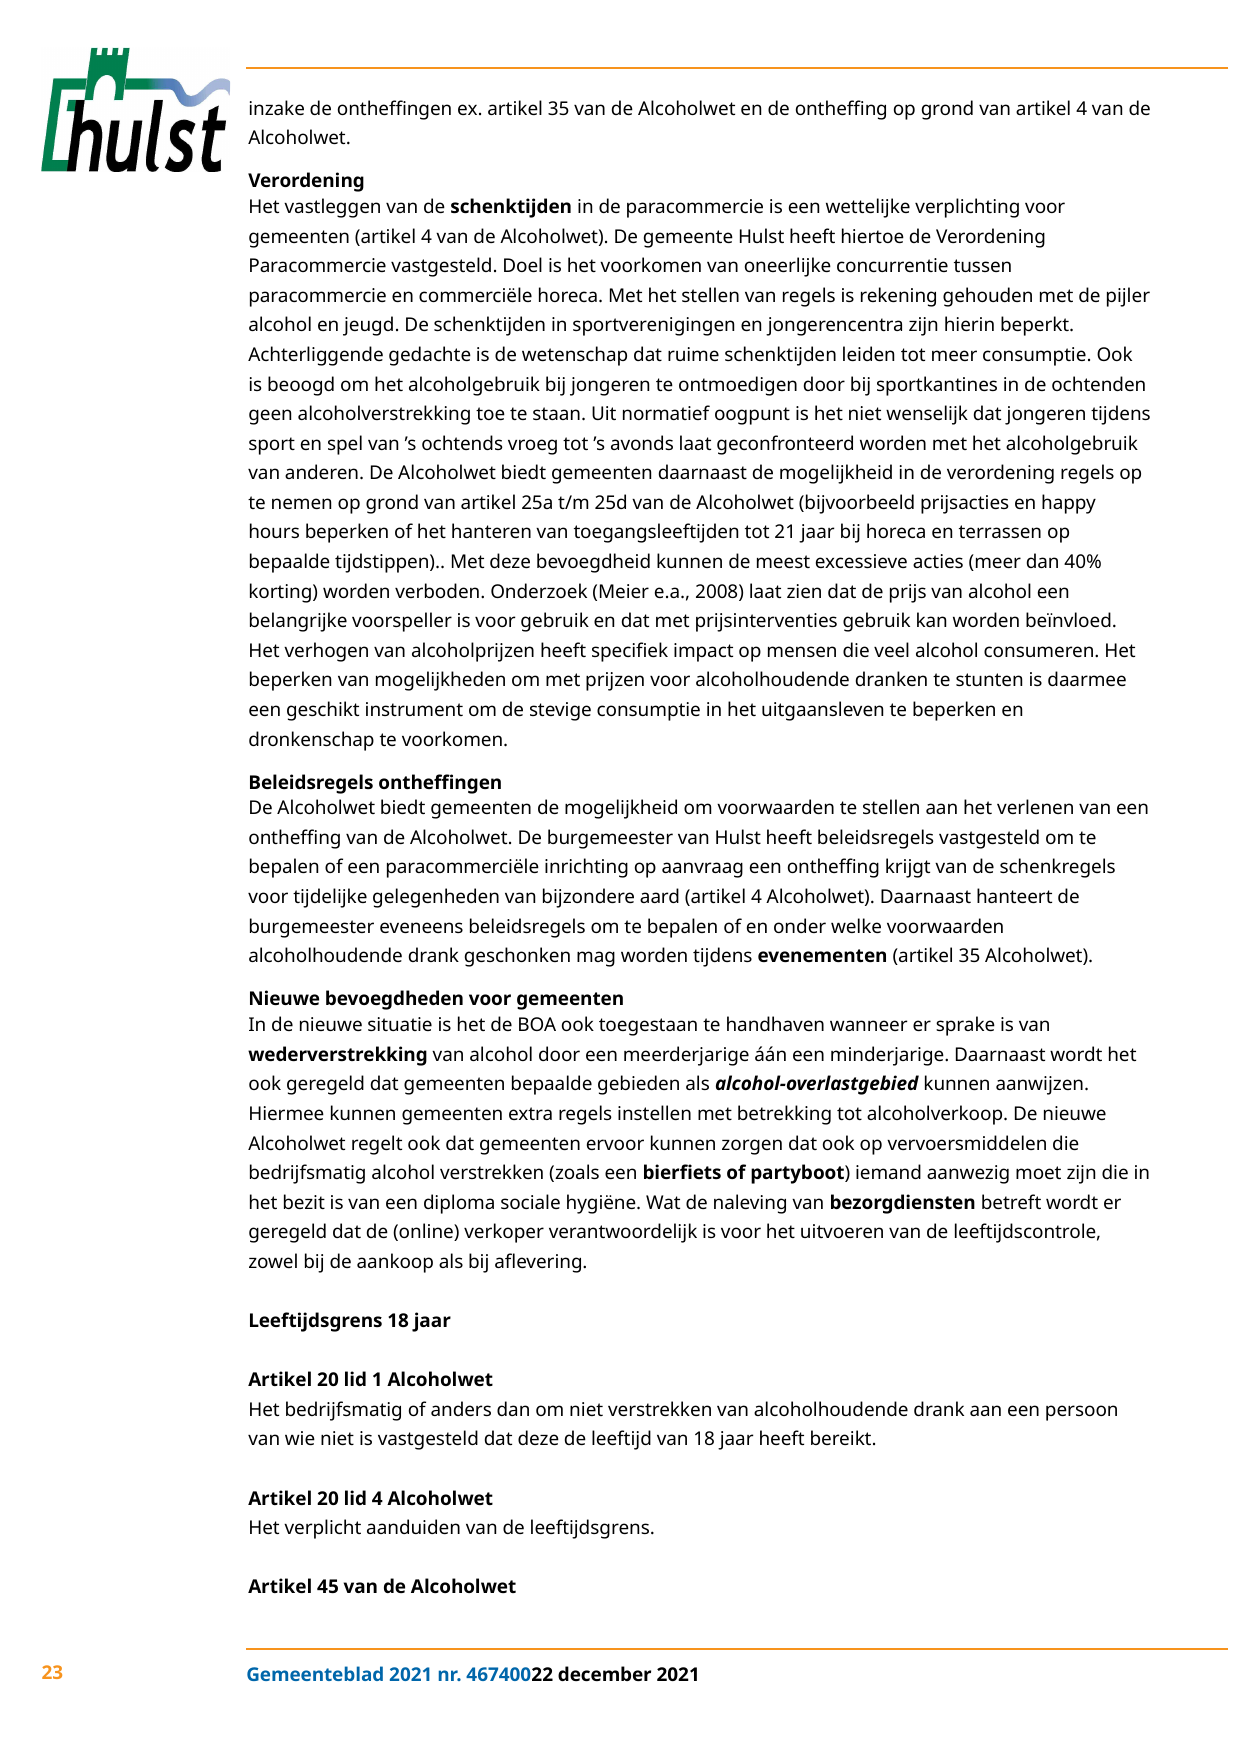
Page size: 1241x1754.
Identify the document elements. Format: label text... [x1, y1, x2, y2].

text inzake de ontheffingen ex. artikel 35 van de Alcoholwet en de ontheffing op grond van artikel 4 van de Alcoholwet. [248, 95, 1152, 150]
text Beleidsregels ontheffingen [248, 769, 1152, 794]
text Verordening [248, 167, 1152, 193]
text Het vastleggen van de schenktijden in de paracommercie is een wettelijke verplichting voor gemeenten (artikel 4 van de Alcoholwet). De gemeente Hulst heeft hiertoe de Verordening Paracommercie vastgesteld. Doel is het voorkomen van oneerlijke concurrentie tussen paracommercie en commerciële horeca. Met het stellen van regels is rekening gehouden met de pijler alcohol en jeugd. De schenktijden in sportverenigingen en jongerencentra zijn hierin beperkt. Achterliggende gedachte is de wetenschap dat ruime schenktijden leiden tot meer consumptie. Ook is beoogd om het alcoholgebruik bij jongeren te ontmoedigen door bij sportkantines in de ochtenden geen alcoholverstrekking toe te staan. Uit normatief oogpunt is het niet wenselijk dat jongeren tijdens sport en spel van ’s ochtends vroeg tot ’s avonds laat geconfronteerd worden met het alcoholgebruik van anderen. De Alcoholwet biedt gemeenten daarnaast de mogelijkheid in de verordening regels op te nemen op grond van artikel 25a t/m 25d van de Alcoholwet (bijvoorbeeld prijsacties en happy hours beperken of het hanteren van toegangsleeftijden tot 21 jaar bij horeca en terrassen op bepaalde tijdstippen).. Met deze bevoegdheid kunnen de meest excessieve acties (meer dan 40% korting) worden verboden. Onderzoek (Meier e.a., 2008) laat zien dat de prijs van alcohol een belangrijke voorspeller is voor gebruik en dat met prijsinterventies gebruik kan worden beïnvloed. Het verhogen van alcoholprijzen heeft specifiek impact op mensen die veel alcohol consumeren. Het beperken van mogelijkheden om met prijzen voor alcoholhoudende dranken te stunten is daarmee een geschikt instrument om de stevige consumptie in het uitgaansleven te beperken en dronkenschap te voorkomen. [248, 193, 1152, 751]
text Nieuwe bevoegdheden voor gemeenten [248, 986, 1152, 1011]
picture [41, 47, 231, 172]
text In de nieuwe situatie is het de BOA ook toegestaan te handhaven wanneer er sprake is van wederverstrekking van alcohol door een meerderjarige áán een minderjarige. Daarnaast wordt het ook geregeld dat gemeenten bepaalde gebieden als alcohol-overlastgebied kunnen aanwijzen. Hiermee kunnen gemeenten extra regels instellen met betrekking tot alcoholverkoop. De nieuwe Alcoholwet regelt ook dat gemeenten ervoor kunnen zorgen dat ook op vervoersmiddelen die bedrijfsmatig alcohol verstrekken (zoals een bierfiets of partyboot) iemand aanwezig moet zijn die in het bezit is van een diploma sociale hygiëne. Wat de naleving van bezorgdiensten betreft wordt er geregeld dat de (online) verkoper verantwoordelijk is voor het uitvoeren van de leeftijdscontrole, zowel bij de aankoop als bij aflevering. [248, 1011, 1152, 1274]
table_header Leeftijdsgrens 18 jaar Artikel 20 lid 1 Alcoholwet Het bedrijfsmatig of anders dan om niet verstrekken van alcoholhoudende drank aan een persoon van wie niet is vastgesteld dat deze de leeftijd van 18 jaar heeft bereikt. Artikel 20 lid 4 Alcoholwet Het verplicht aanduiden van de leeftijdsgrens. Artikel 45 van de Alcoholwet [248, 1307, 1152, 1599]
text De Alcoholwet biedt gemeenten de mogelijkheid om voorwaarden te stellen aan het verlenen van een ontheffing van de Alcoholwet. De burgemeester van Hulst heeft beleidsregels vastgesteld om te bepalen of een paracommerciële inrichting op aanvraag een ontheffing krijgt van de schenkregels voor tijdelijke gelegenheden van bijzondere aard (artikel 4 Alcoholwet). Daarnaast hanteert de burgemeester eveneens beleidsregels om te bepalen of en onder welke voorwaarden alcoholhoudende drank geschonken mag worden tijdens evenementen (artikel 35 Alcoholwet). [248, 794, 1152, 968]
